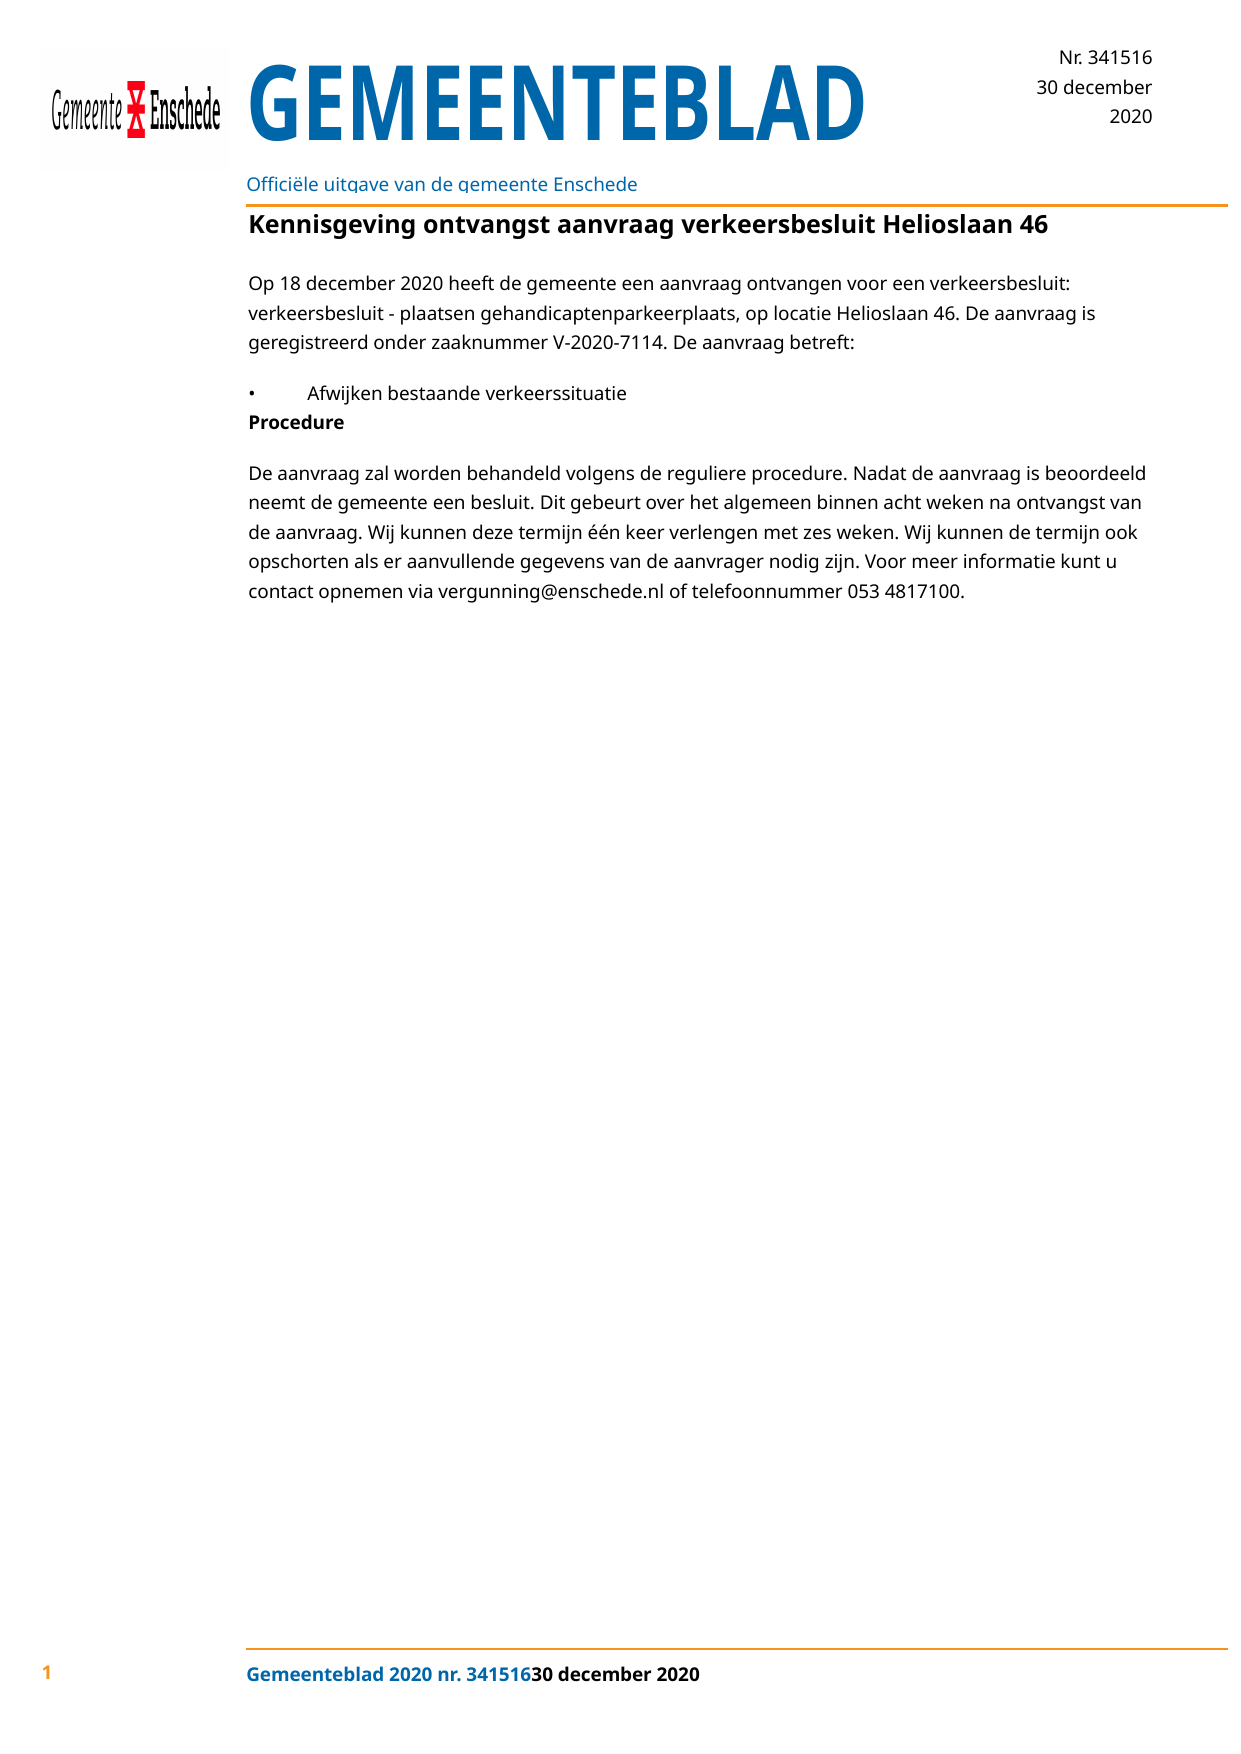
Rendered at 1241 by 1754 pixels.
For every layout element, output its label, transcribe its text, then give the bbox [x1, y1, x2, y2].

text Kennisgeving ontvangst aanvraag verkeersbesluit Helioslaan 46 [248, 207, 1152, 241]
text Procedure [248, 409, 1152, 435]
text Op 18 december 2020 heeft de gemeente een aanvraag ontvangen voor een verkeersbesluit: verkeersbesluit - plaatsen gehandicaptenparkeerplaats, op locatie Helioslaan 46. De aanvraag is geregistreerd onder zaaknummer V-2020-7114. De aanvraag betreft: [248, 270, 1152, 355]
picture [41, 47, 231, 172]
text De aanvraag zal worden behandeld volgens de reguliere procedure. Nadat de aanvraag is beoordeeld neemt de gemeente een besluit. Dit gebeurt over het algemeen binnen acht weken na ontvangst van de aanvraag. Wij kunnen deze termijn één keer verlengen met zes weken. Wij kunnen de termijn ook opschorten als er aanvullende gegevens van de aanvrager nodig zijn. Voor meer informatie kunt u contact opnemen via vergunning@enschede.nl of telefoonnummer 053 4817100. [248, 460, 1152, 604]
list Afwijken bestaande verkeerssituatie [248, 380, 1152, 406]
